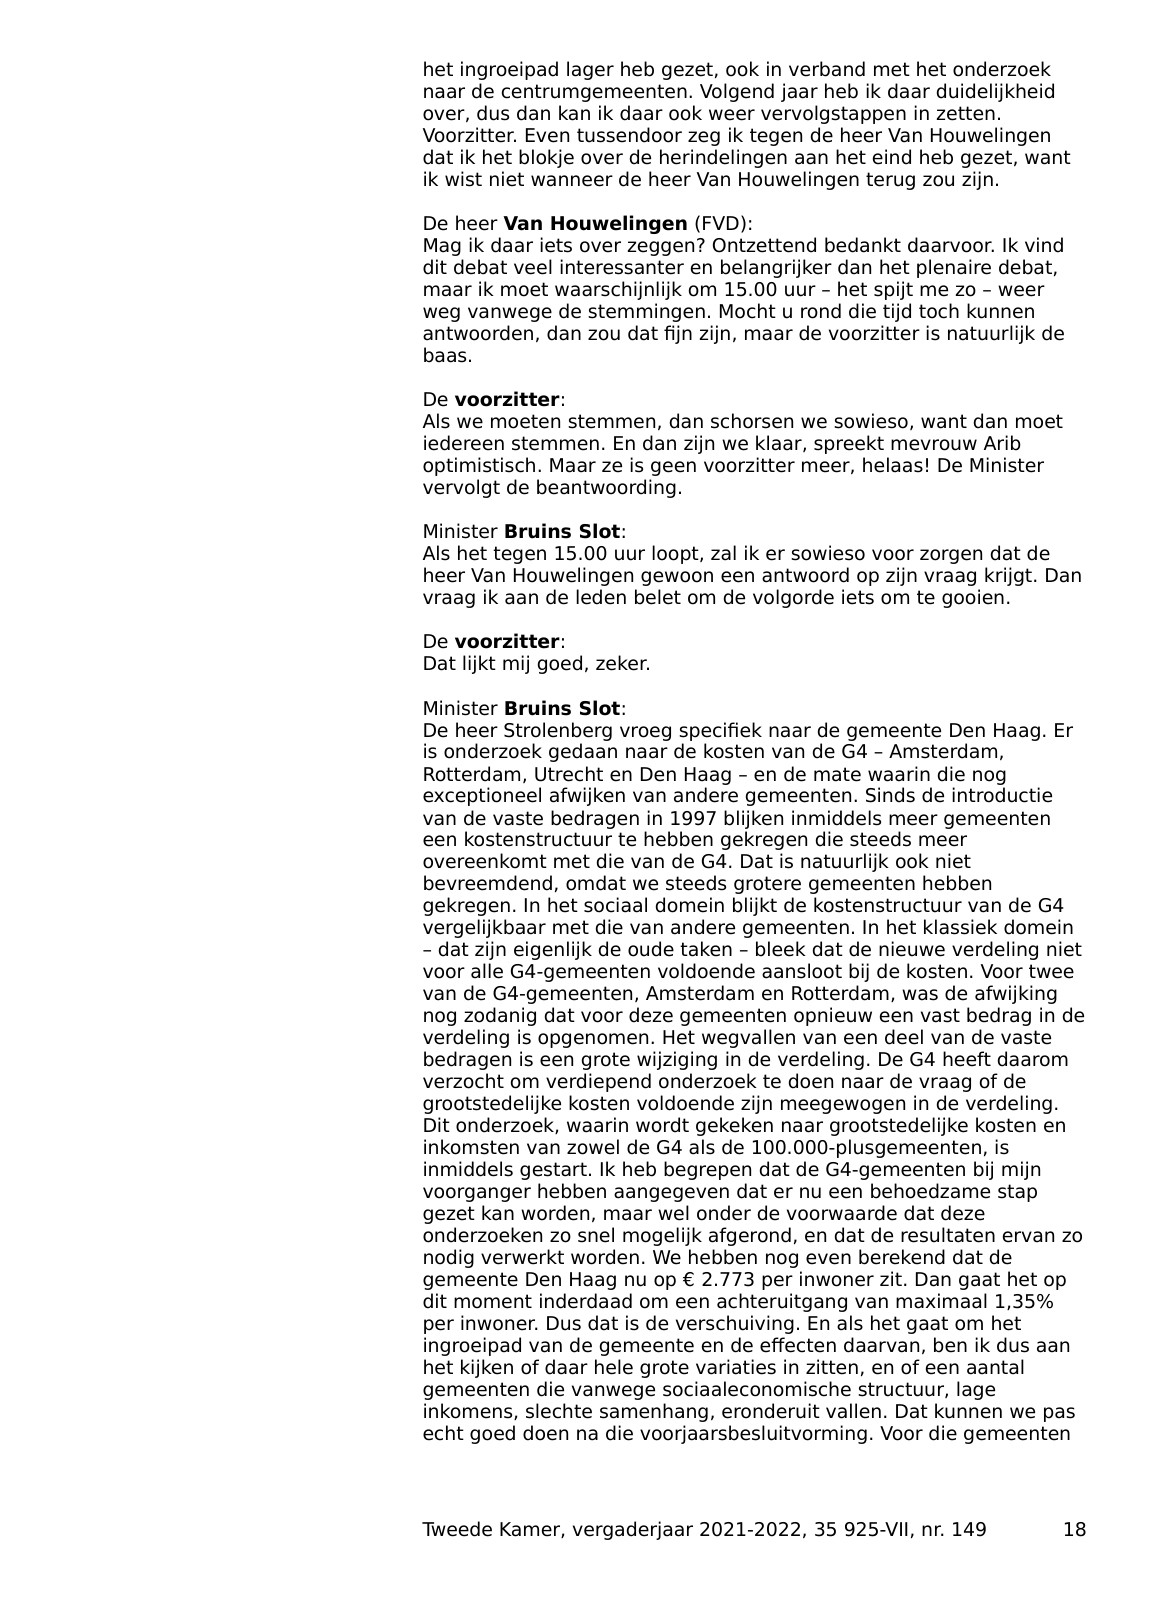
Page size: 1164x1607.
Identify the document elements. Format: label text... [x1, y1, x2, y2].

text Dat lijkt mij goed, zeker. [422, 653, 1087, 675]
text het ingroeipad lager heb gezet, ook in verband met het onderzoek naar de centrumgemeenten. Volgend jaar heb ik daar duidelijkheid over, dus dan kan ik daar ook weer vervolgstappen in zetten. [422, 59, 1087, 125]
text Mag ik daar iets over zeggen? Ontzettend bedankt daarvoor. Ik vind dit debat veel interessanter en belangrijker dan het plenaire debat, maar ik moet waarschijnlijk om 15.00 uur – het spijt me zo – weer weg vanwege de stemmingen. Mocht u rond die tijd toch kunnen antwoorden, dan zou dat fijn zijn, maar de voorzitter is natuurlijk de baas. [422, 235, 1087, 367]
text De heer Van Houwelingen (FVD): [422, 213, 1087, 235]
text Minister Bruins Slot: [422, 697, 1087, 719]
text Als het tegen 15.00 uur loopt, zal ik er sowieso voor zorgen dat de heer Van Houwelingen gewoon een antwoord op zijn vraag krijgt. Dan vraag ik aan de leden belet om de volgorde iets om te gooien. [422, 543, 1087, 609]
text De heer Strolenberg vroeg specifiek naar de gemeente Den Haag. Er is onderzoek gedaan naar de kosten van de G4 – Amsterdam, Rotterdam, Utrecht en Den Haag – en de mate waarin die nog exceptioneel afwijken van andere gemeenten. Sinds de introductie van de vaste bedragen in 1997 blijken inmiddels meer gemeenten een kostenstructuur te hebben gekregen die steeds meer overeenkomt met die van de G4. Dat is natuurlijk ook niet bevreemdend, omdat we steeds grotere gemeenten hebben gekregen. In het sociaal domein blijkt de kostenstructuur van de G4 vergelijkbaar met die van andere gemeenten. In het klassiek domein – dat zijn eigenlijk de oude taken – bleek dat de nieuwe verdeling niet voor alle G4-gemeenten voldoende aansloot bij de kosten. Voor twee van de G4-gemeenten, Amsterdam en Rotterdam, was de afwijking nog zodanig dat voor deze gemeenten opnieuw een vast bedrag in de verdeling is opgenomen. Het wegvallen van een deel van de vaste bedragen is een grote wijziging in de verdeling. De G4 heeft daarom verzocht om verdiepend onderzoek te doen naar de vraag of de grootstedelijke kosten voldoende zijn meegewogen in de verdeling. Dit onderzoek, waarin wordt gekeken naar grootstedelijke kosten en inkomsten van zowel de G4 als de 100.000-plusgemeenten, is inmiddels gestart. Ik heb begrepen dat de G4-gemeenten bij mijn voorganger hebben aangegeven dat er nu een behoedzame stap gezet kan worden, maar wel onder de voorwaarde dat deze onderzoeken zo snel mogelijk afgerond, en dat de resultaten ervan zo nodig verwerkt worden. We hebben nog even berekend dat de gemeente Den Haag nu op € 2.773 per inwoner zit. Dan gaat het op dit moment inderdaad om een achteruitgang van maximaal 1,35% per inwoner. Dus dat is de verschuiving. En als het gaat om het ingroeipad van de gemeente en de effecten daarvan, ben ik dus aan het kijken of daar hele grote variaties in zitten, en of een aantal gemeenten die vanwege sociaaleconomische structuur, lage inkomens, slechte samenhang, eronderuit vallen. Dat kunnen we pas echt goed doen na die voorjaarsbesluitvorming. Voor die gemeenten [422, 719, 1087, 1445]
text De voorzitter: [422, 631, 1087, 653]
text Als we moeten stemmen, dan schorsen we sowieso, want dan moet iedereen stemmen. En dan zijn we klaar, spreekt mevrouw Arib optimistisch. Maar ze is geen voorzitter meer, helaas! De Minister vervolgt de beantwoording. [422, 411, 1087, 499]
text Minister Bruins Slot: [422, 521, 1087, 543]
text De voorzitter: [422, 389, 1087, 411]
text Voorzitter. Even tussendoor zeg ik tegen de heer Van Houwelingen dat ik het blokje over de herindelingen aan het eind heb gezet, want ik wist niet wanneer de heer Van Houwelingen terug zou zijn. [422, 125, 1087, 191]
